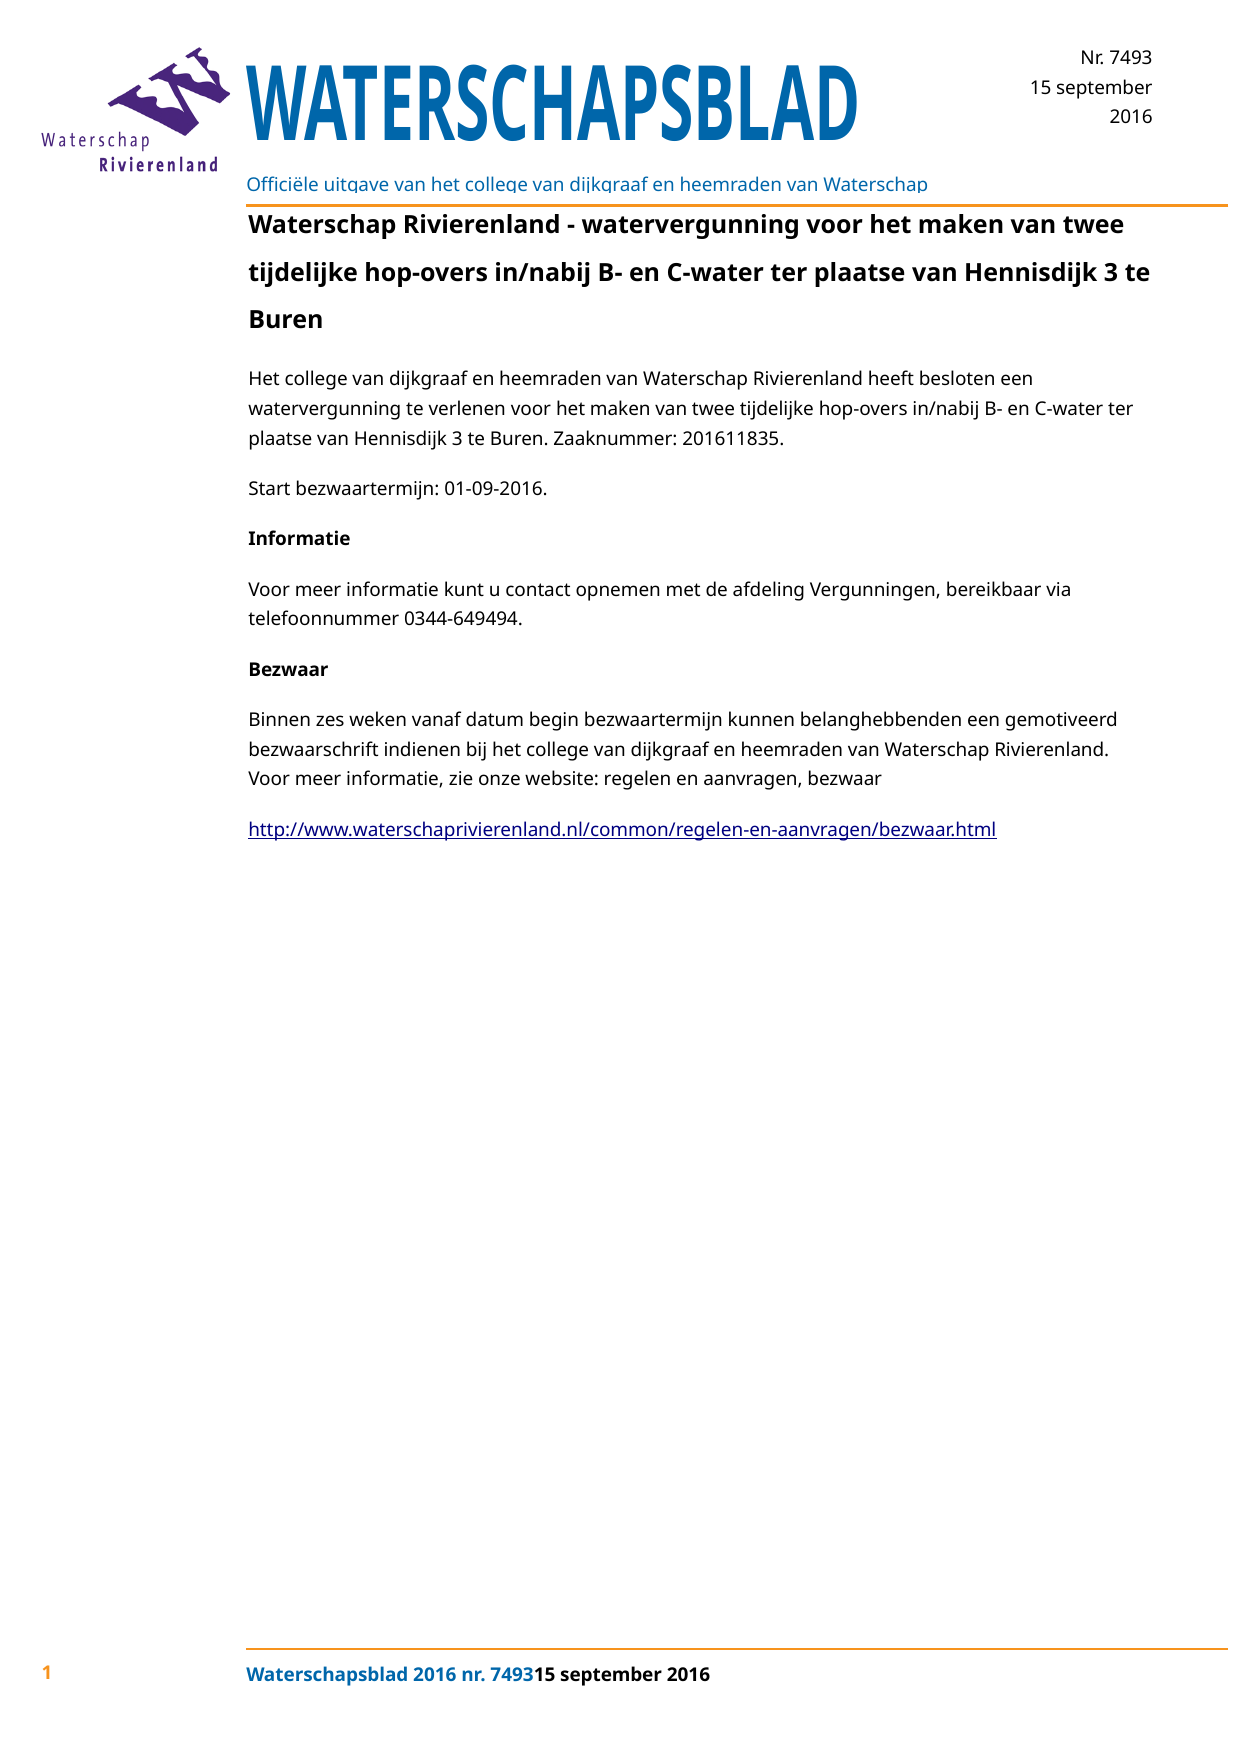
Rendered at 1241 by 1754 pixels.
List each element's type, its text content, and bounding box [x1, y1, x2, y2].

text Het college van dijkgraaf en heemraden van Waterschap Rivierenland heeft besloten een watervergunning te verlenen voor het maken van twee tijdelijke hop-overs in/nabij B- en C-water ter plaatse van Hennisdijk 3 te Buren. Zaaknummer: 201611835. [248, 366, 1152, 450]
text Start bezwaartermijn: 01-09-2016. [248, 475, 1152, 501]
text Binnen zes weken vanaf datum begin bezwaartermijn kunnen belanghebbenden een gemotiveerd bezwaarschrift indienen bij het college van dijkgraaf en heemraden van Waterschap Rivierenland. Voor meer informatie, zie onze website: regelen en aanvragen, bezwaar [248, 706, 1152, 791]
text Waterschap Rivierenland - watervergunning voor het maken van twee tijdelijke hop-overs in/nabij B- en C-water ter plaatse van Hennisdijk 3 te Buren [248, 207, 1152, 336]
text Informatie [248, 526, 1152, 551]
picture [41, 47, 231, 172]
text Voor meer informatie kunt u contact opnemen met de afdeling Vergunningen, bereikbaar via telefoonnummer 0344-649494. [248, 576, 1152, 631]
text http://www.waterschaprivierenland.nl/common/regelen-en-aanvragen/bezwaar.html [248, 816, 1152, 842]
text Bezwaar [248, 656, 1152, 682]
